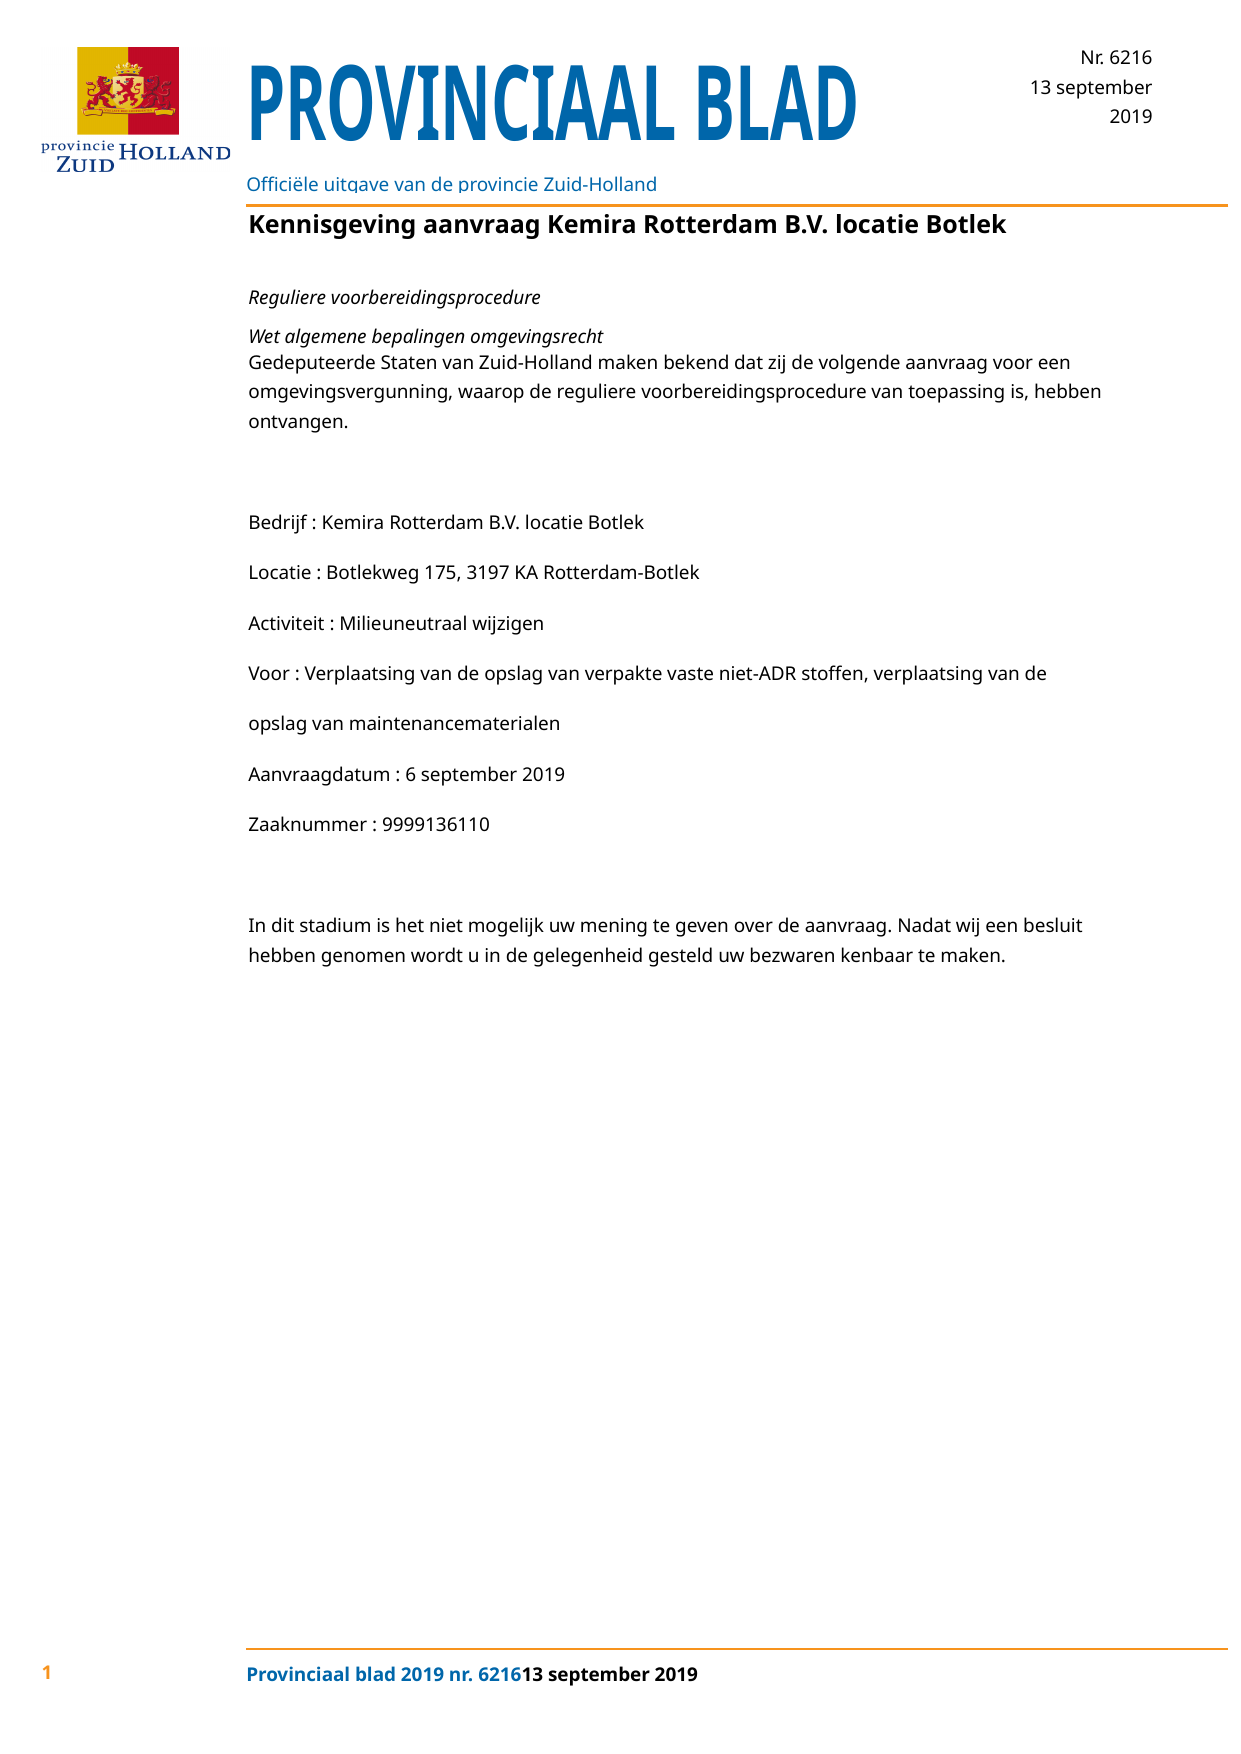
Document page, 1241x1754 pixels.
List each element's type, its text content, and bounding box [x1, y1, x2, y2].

text Voor : Verplaatsing van de opslag van verpakte vaste niet-ADR stoffen, verplaatsing van de [248, 660, 1152, 686]
text Locatie : Botlekweg 175, 3197 KA Rotterdam-Botlek [248, 559, 1152, 585]
text Zaaknummer : 9999136110 [248, 811, 1152, 837]
text Bedrijf : Kemira Rotterdam B.V. locatie Botlek [248, 509, 1152, 534]
picture [41, 47, 231, 172]
text opslag van maintenancematerialen [248, 711, 1152, 736]
text Kennisgeving aanvraag Kemira Rotterdam B.V. locatie Botlek [248, 207, 1152, 241]
text In dit stadium is het niet mogelijk uw mening te geven over de aanvraag. Nadat wij een besluit hebben genomen wordt u in de gelegenheid gesteld uw bezwaren kenbaar te maken. [248, 912, 1152, 967]
text Gedeputeerde Staten van Zuid-Holland maken bekend dat zij de volgende aanvraag voor een omgevingsvergunning, waarop de reguliere voorbereidingsprocedure van toepassing is, hebben ontvangen. [248, 349, 1152, 434]
text Aanvraagdatum : 6 september 2019 [248, 761, 1152, 787]
text Reguliere voorbereidingsprocedure [248, 284, 1152, 309]
text Wet algemene bepalingen omgevingsrecht [248, 323, 1152, 349]
text Activiteit : Milieuneutraal wijzigen [248, 610, 1152, 635]
